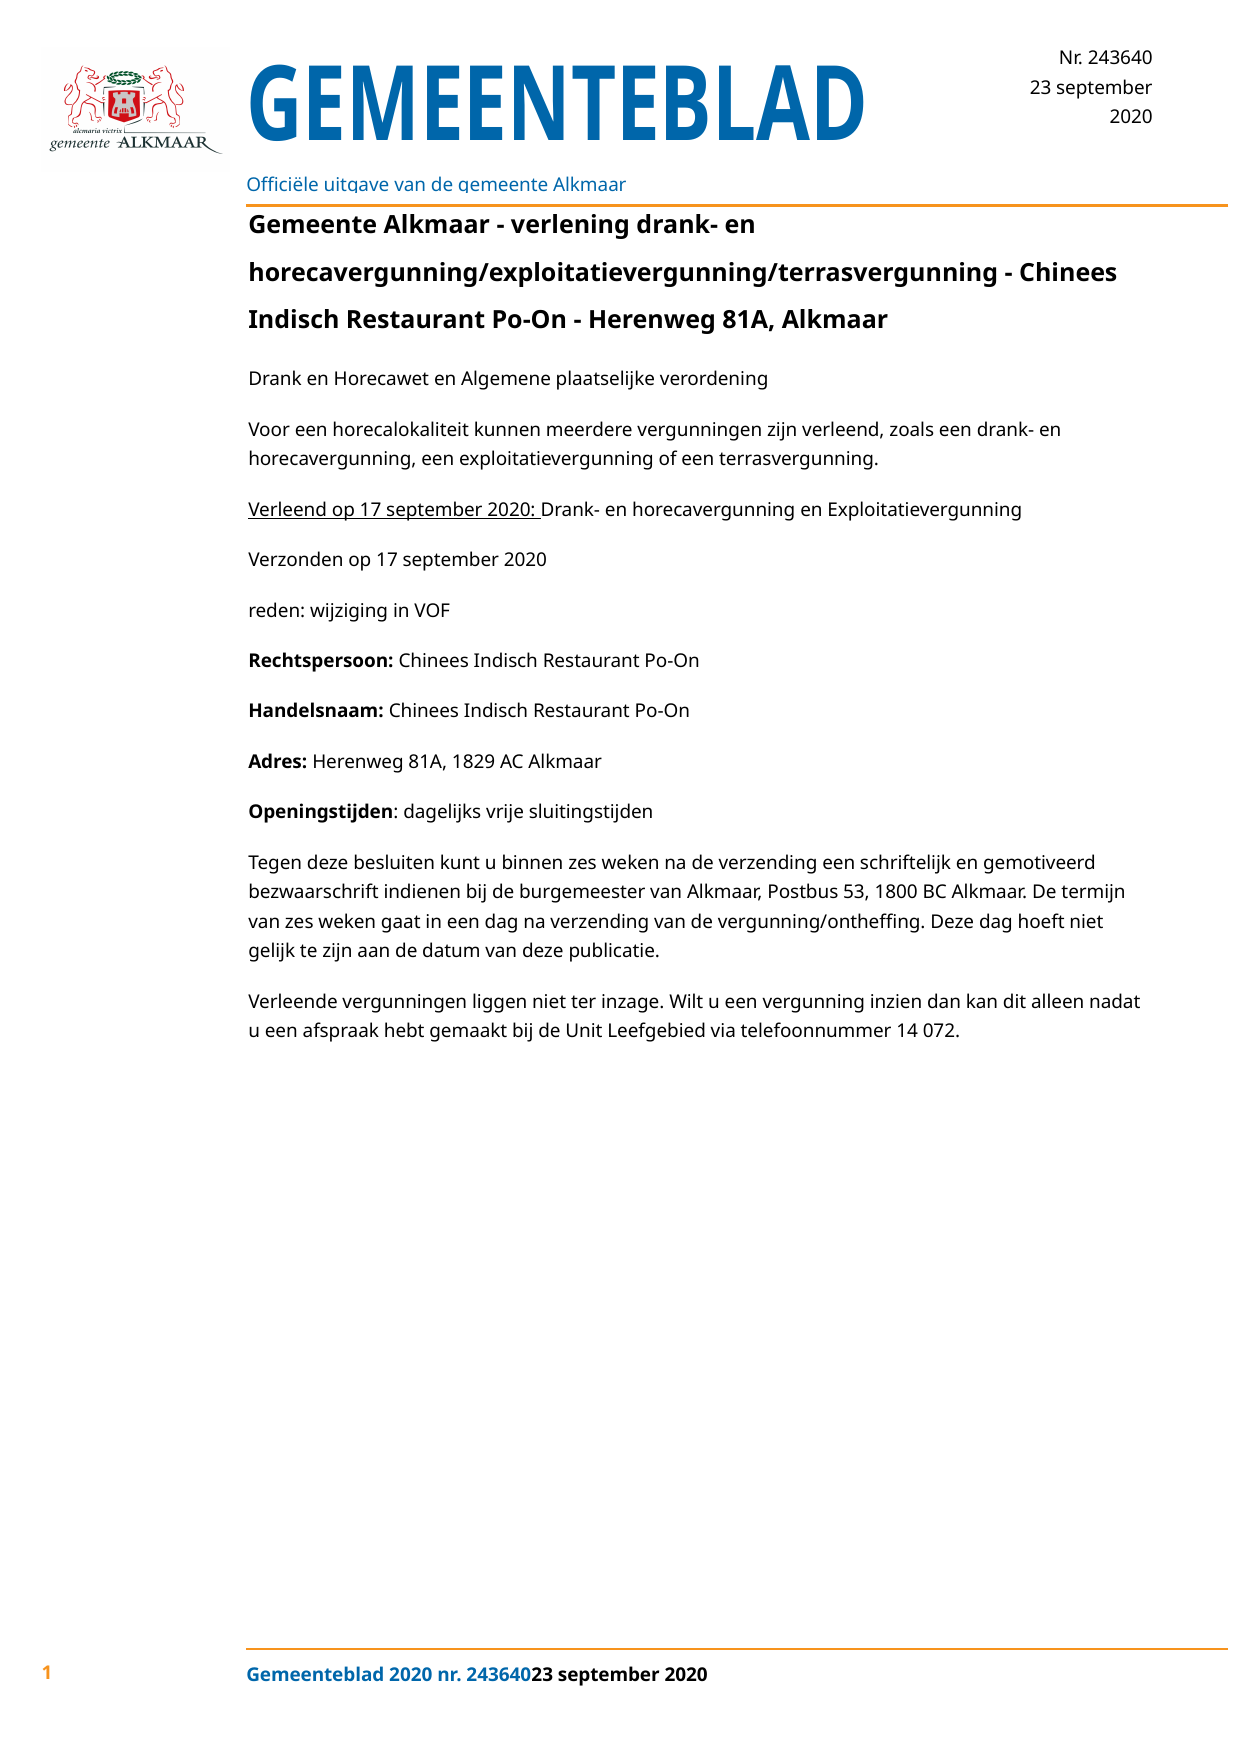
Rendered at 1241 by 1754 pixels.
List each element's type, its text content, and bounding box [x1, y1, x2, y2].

text Handelsnaam: Chinees Indisch Restaurant Po-On [248, 698, 1152, 723]
text Adres: Herenweg 81A, 1829 AC Alkmaar [248, 748, 1152, 774]
text Gemeente Alkmaar - verlening drank- en horecavergunning/exploitatievergunning/terrasvergunning - Chinees Indisch Restaurant Po-On - Herenweg 81A, Alkmaar [248, 207, 1152, 336]
text reden: wijziging in VOF [248, 597, 1152, 622]
text Verzonden op 17 september 2020 [248, 546, 1152, 572]
picture [41, 47, 231, 172]
text Verleend op 17 september 2020: Drank- en horecavergunning en Exploitatievergunning [248, 496, 1152, 522]
text Tegen deze besluiten kunt u binnen zes weken na de verzending een schriftelijk en gemotiveerd bezwaarschrift indienen bij de burgemeester van Alkmaar, Postbus 53, 1800 BC Alkmaar. De termijn van zes weken gaat in een dag na verzending van de vergunning/ontheffing. Deze dag hoeft niet gelijk te zijn aan de datum van deze publicatie. [248, 849, 1152, 963]
text Drank en Horecawet en Algemene plaatselijke verordening [248, 366, 1152, 391]
text Rechtspersoon: Chinees Indisch Restaurant Po-On [248, 647, 1152, 673]
text Openingstijden: dagelijks vrije sluitingstijden [248, 798, 1152, 824]
text Voor een horecalokaliteit kunnen meerdere vergunningen zijn verleend, zoals een drank- en horecavergunning, een exploitatievergunning of een terrasvergunning. [248, 416, 1152, 471]
text Verleende vergunningen liggen niet ter inzage. Wilt u een vergunning inzien dan kan dit alleen nadat u een afspraak hebt gemaakt bij de Unit Leefgebied via telefoonnummer 14 072. [248, 988, 1152, 1043]
